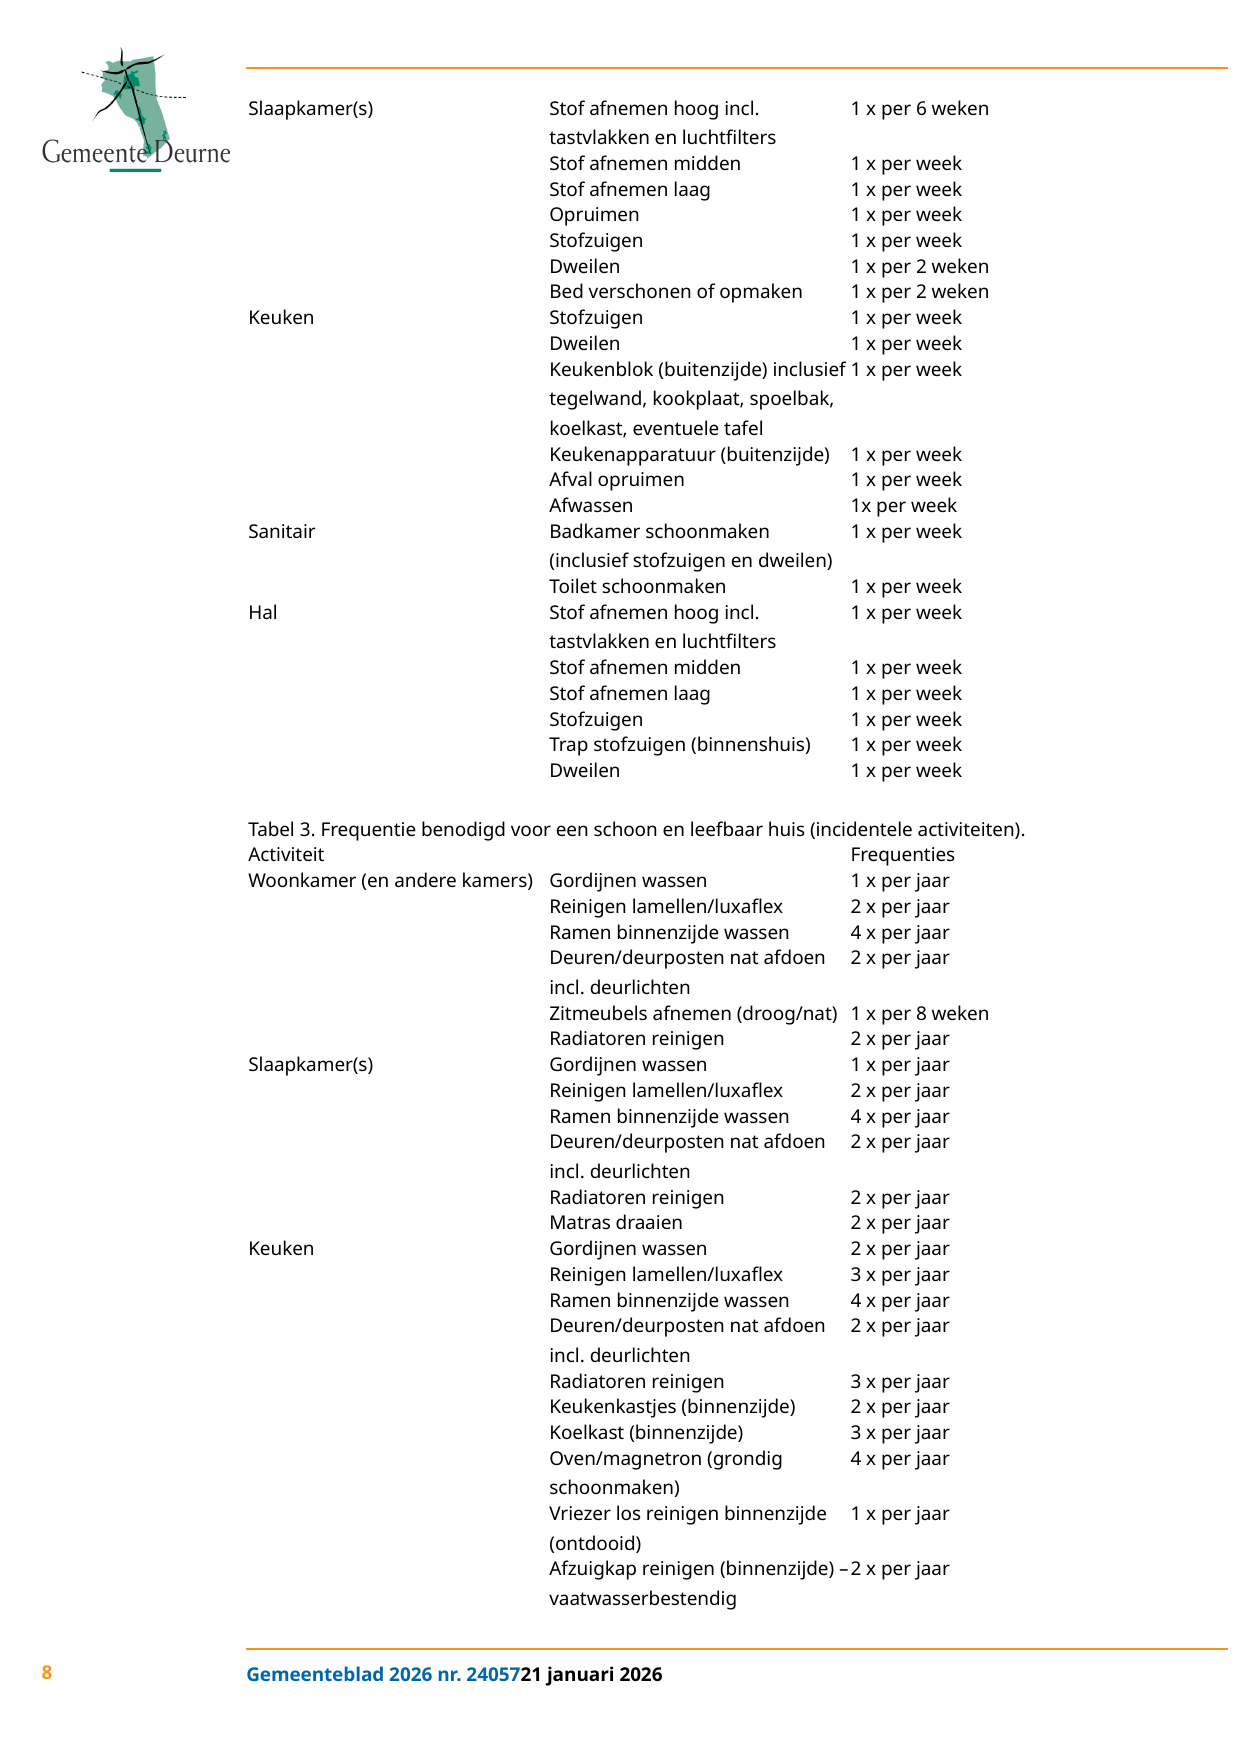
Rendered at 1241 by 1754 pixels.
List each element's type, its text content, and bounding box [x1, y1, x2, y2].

table_cell Keukenblok (buitenzijde) inclusief tegelwand, kookplaat, spoelbak, koelkast, eventuele tafel [549, 356, 850, 441]
table_cell Deuren/deurposten nat afdoen incl. deurlichten [549, 945, 850, 1000]
table_cell 1 x per week [850, 467, 1152, 492]
table_cell 2 x per jaar [850, 1235, 1152, 1261]
table_cell Sanitair [248, 518, 549, 599]
table_cell 1 x per week [850, 654, 1152, 680]
table_cell 1 x per jaar [850, 1051, 1152, 1077]
table_cell 4 x per jaar [850, 1287, 1152, 1312]
table_cell 1 x per jaar [850, 1500, 1152, 1556]
table_cell 1 x per week [850, 176, 1152, 202]
table_cell 1 x per week [850, 680, 1152, 706]
table_cell Koelkast (binnenzijde) [549, 1419, 850, 1445]
table_cell Stofzuigen [549, 706, 850, 732]
table_cell 1 x per week [850, 757, 1152, 783]
table_cell 1 x per week [850, 599, 1152, 654]
table_cell 2 x per jaar [850, 1313, 1152, 1368]
table_cell 1 x per week [850, 150, 1152, 176]
table_cell Ramen binnenzijde wassen [549, 1287, 850, 1312]
table_cell 4 x per jaar [850, 1445, 1152, 1500]
table_cell 1 x per week [850, 356, 1152, 441]
table_cell Opruimen [549, 202, 850, 227]
table_cell 4 x per jaar [850, 919, 1152, 944]
table_cell Woonkamer (en andere kamers) [248, 868, 549, 1051]
table_cell 1 x per 2 weken [850, 279, 1152, 304]
table_cell Stof afnemen midden [549, 654, 850, 680]
table_cell Oven/magnetron (grondig schoonmaken) [549, 1445, 850, 1500]
table_cell Trap stofzuigen (binnenshuis) [549, 732, 850, 757]
table_cell Zitmeubels afnemen (droog/nat) [549, 1000, 850, 1026]
table_cell 1 x per 6 weken [850, 95, 1152, 150]
table_cell 1 x per week [850, 706, 1152, 732]
table_cell 1 x per jaar [850, 868, 1152, 893]
table_cell 2 x per jaar [850, 1556, 1152, 1611]
table_cell Stofzuigen [549, 305, 850, 330]
table_cell Vriezer los reinigen binnenzijde (ontdooid) [549, 1500, 850, 1556]
table_cell 1x per week [850, 492, 1152, 518]
table_cell 1 x per week [850, 732, 1152, 757]
table_cell 2 x per jaar [850, 893, 1152, 919]
table_cell Reinigen lamellen/luxaflex [549, 893, 850, 919]
table_cell Dweilen [549, 253, 850, 279]
table_cell 1 x per 8 weken [850, 1000, 1152, 1026]
table_cell Radiatoren reinigen [549, 1368, 850, 1393]
table_cell Radiatoren reinigen [549, 1184, 850, 1209]
table_cell 2 x per jaar [850, 1184, 1152, 1209]
table_cell 2 x per jaar [850, 1077, 1152, 1103]
table_cell Matras draaien [549, 1210, 850, 1235]
table_cell Stof afnemen laag [549, 680, 850, 706]
table_cell Badkamer schoonmaken (inclusief stofzuigen en dweilen) [549, 518, 850, 573]
table_cell Ramen binnenzijde wassen [549, 1103, 850, 1128]
table_cell Keukenkastjes (binnenzijde) [549, 1394, 850, 1419]
table_cell Deuren/deurposten nat afdoen incl. deurlichten [549, 1313, 850, 1368]
table_cell Bed verschonen of opmaken [549, 279, 850, 304]
table_cell Ramen binnenzijde wassen [549, 919, 850, 944]
table_cell Deuren/deurposten nat afdoen incl. deurlichten [549, 1129, 850, 1184]
table_cell 2 x per jaar [850, 1394, 1152, 1419]
table_cell Dweilen [549, 330, 850, 356]
table_cell Keuken [248, 305, 549, 518]
table_header Tabel 3. Frequentie benodigd voor een schoon en leefbaar huis (incidentele activiteiten). [248, 816, 1152, 842]
table_cell Toilet schoonmaken [549, 573, 850, 599]
table_cell Afzuigkap reinigen (binnenzijde) – vaatwasserbestendig [549, 1556, 850, 1611]
table_cell 1 x per week [850, 227, 1152, 253]
table_cell Dweilen [549, 757, 850, 783]
table_cell Stof afnemen laag [549, 176, 850, 202]
table_cell Reinigen lamellen/luxaflex [549, 1261, 850, 1287]
table_cell Radiatoren reinigen [549, 1026, 850, 1051]
table_cell Slaapkamer(s) [248, 95, 549, 304]
table_cell Gordijnen wassen [549, 868, 850, 893]
table_cell 2 x per jaar [850, 945, 1152, 1000]
table_cell Frequenties [850, 842, 1152, 867]
table_cell Stof afnemen midden [549, 150, 850, 176]
table_cell 1 x per 2 weken [850, 253, 1152, 279]
table_cell Gordijnen wassen [549, 1235, 850, 1261]
table_cell 3 x per jaar [850, 1419, 1152, 1445]
table_cell Stof afnemen hoog incl. tastvlakken en luchtfilters [549, 599, 850, 654]
table_cell 2 x per jaar [850, 1129, 1152, 1184]
table_cell Afwassen [549, 492, 850, 518]
table_cell Keuken [248, 1235, 549, 1611]
table_cell Keukenapparatuur (buitenzijde) [549, 441, 850, 467]
table_cell 3 x per jaar [850, 1261, 1152, 1287]
table_cell 1 x per week [850, 202, 1152, 227]
table_cell 1 x per week [850, 573, 1152, 599]
table_cell Reinigen lamellen/luxaflex [549, 1077, 850, 1103]
table_cell 2 x per jaar [850, 1026, 1152, 1051]
table_cell Activiteit [248, 842, 850, 867]
table_cell 2 x per jaar [850, 1210, 1152, 1235]
table_cell 3 x per jaar [850, 1368, 1152, 1393]
table_cell 1 x per week [850, 305, 1152, 330]
table_cell Gordijnen wassen [549, 1051, 850, 1077]
table_cell Hal [248, 599, 549, 783]
picture [41, 47, 231, 172]
table_cell 1 x per week [850, 441, 1152, 467]
table_cell 1 x per week [850, 518, 1152, 573]
table_cell Stofzuigen [549, 227, 850, 253]
table_cell 1 x per week [850, 330, 1152, 356]
table_cell 4 x per jaar [850, 1103, 1152, 1128]
table_cell Stof afnemen hoog incl. tastvlakken en luchtfilters [549, 95, 850, 150]
table_cell Afval opruimen [549, 467, 850, 492]
table_cell Slaapkamer(s) [248, 1051, 549, 1235]
